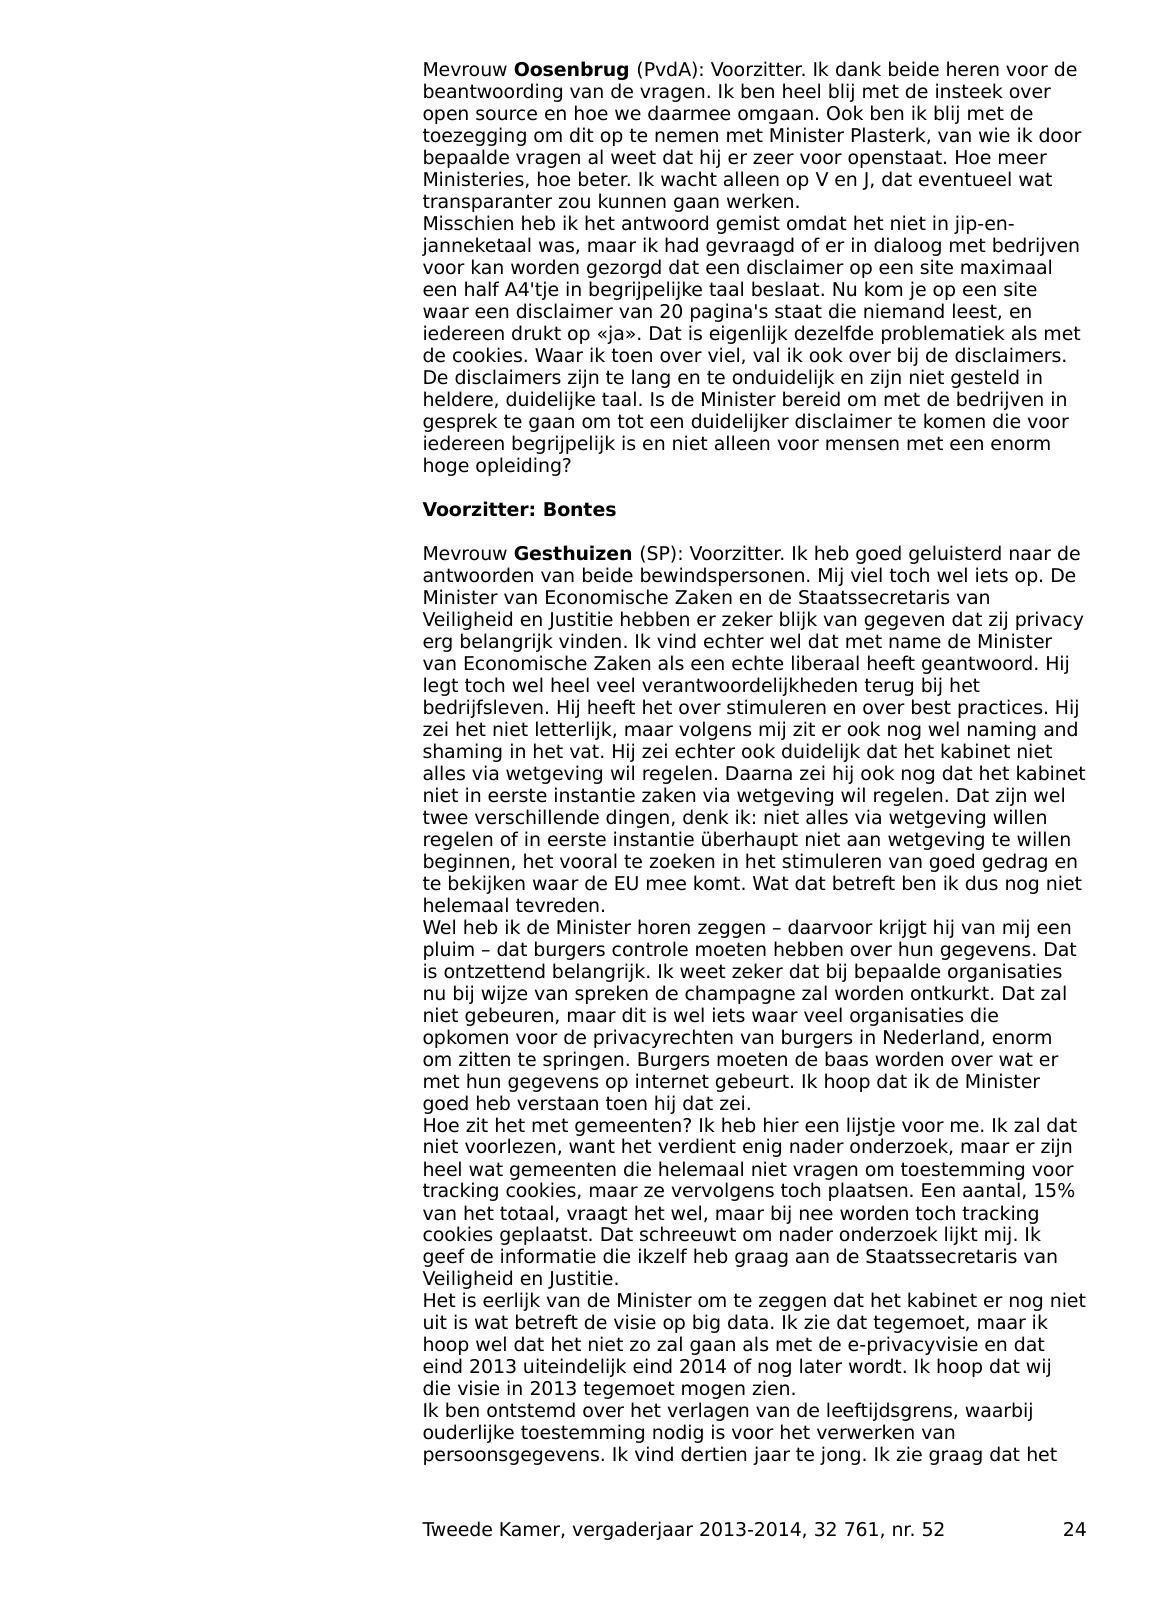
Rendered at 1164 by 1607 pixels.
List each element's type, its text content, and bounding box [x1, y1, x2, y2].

text Het is eerlijk van de Minister om te zeggen dat het kabinet er nog niet uit is wat betreft de visie op big data. Ik zie dat tegemoet, maar ik hoop wel dat het niet zo zal gaan als met de e-privacyvisie en dat eind 2013 uiteindelijk eind 2014 of nog later wordt. Ik hoop dat wij die visie in 2013 tegemoet mogen zien. [422, 1290, 1087, 1400]
text Mevrouw Gesthuizen (SP): Voorzitter. Ik heb goed geluisterd naar de antwoorden van beide bewindspersonen. Mij viel toch wel iets op. De Minister van Economische Zaken en de Staatssecretaris van Veiligheid en Justitie hebben er zeker blijk van gegeven dat zij privacy erg belangrijk vinden. Ik vind echter wel dat met name de Minister van Economische Zaken als een echte liberaal heeft geantwoord. Hij legt toch wel heel veel verantwoordelijkheden terug bij het bedrijfsleven. Hij heeft het over stimuleren en over best practices. Hij zei het niet letterlijk, maar volgens mij zit er ook nog wel naming and shaming in het vat. Hij zei echter ook duidelijk dat het kabinet niet alles via wetgeving wil regelen. Daarna zei hij ook nog dat het kabinet niet in eerste instantie zaken via wetgeving wil regelen. Dat zijn wel twee verschillende dingen, denk ik: niet alles via wetgeving willen regelen of in eerste instantie überhaupt niet aan wetgeving te willen beginnen, het vooral te zoeken in het stimuleren van goed gedrag en te bekijken waar de EU mee komt. Wat dat betreft ben ik dus nog niet helemaal tevreden. [422, 543, 1087, 917]
text Wel heb ik de Minister horen zeggen – daarvoor krijgt hij van mij een pluim – dat burgers controle moeten hebben over hun gegevens. Dat is ontzettend belangrijk. Ik weet zeker dat bij bepaalde organisaties nu bij wijze van spreken de champagne zal worden ontkurkt. Dat zal niet gebeuren, maar dit is wel iets waar veel organisaties die opkomen voor de privacyrechten van burgers in Nederland, enorm om zitten te springen. Burgers moeten de baas worden over wat er met hun gegevens op internet gebeurt. Ik hoop dat ik de Minister goed heb verstaan toen hij dat zei. [422, 917, 1087, 1114]
text Voorzitter: Bontes [422, 499, 1087, 521]
text Ik ben ontstemd over het verlagen van de leeftijdsgrens, waarbij ouderlijke toestemming nodig is voor het verwerken van persoonsgegevens. Ik vind dertien jaar te jong. Ik zie graag dat het [422, 1400, 1087, 1466]
text Hoe zit het met gemeenten? Ik heb hier een lijstje voor me. Ik zal dat niet voorlezen, want het verdient enig nader onderzoek, maar er zijn heel wat gemeenten die helemaal niet vragen om toestemming voor tracking cookies, maar ze vervolgens toch plaatsen. Een aantal, 15% van het totaal, vraagt het wel, maar bij nee worden toch tracking cookies geplaatst. Dat schreeuwt om nader onderzoek lijkt mij. Ik geef de informatie die ikzelf heb graag aan de Staatssecretaris van Veiligheid en Justitie. [422, 1114, 1087, 1290]
text Misschien heb ik het antwoord gemist omdat het niet in jip-en-janneketaal was, maar ik had gevraagd of er in dialoog met bedrijven voor kan worden gezorgd dat een disclaimer op een site maximaal een half A4'tje in begrijpelijke taal beslaat. Nu kom je op een site waar een disclaimer van 20 pagina's staat die niemand leest, en iedereen drukt op «ja». Dat is eigenlijk dezelfde problematiek als met de cookies. Waar ik toen over viel, val ik ook over bij de disclaimers. De disclaimers zijn te lang en te onduidelijk en zijn niet gesteld in heldere, duidelijke taal. Is de Minister bereid om met de bedrijven in gesprek te gaan om tot een duidelijker disclaimer te komen die voor iedereen begrijpelijk is en niet alleen voor mensen met een enorm hoge opleiding? [422, 213, 1087, 477]
text Mevrouw Oosenbrug (PvdA): Voorzitter. Ik dank beide heren voor de beantwoording van de vragen. Ik ben heel blij met de insteek over open source en hoe we daarmee omgaan. Ook ben ik blij met de toezegging om dit op te nemen met Minister Plasterk, van wie ik door bepaalde vragen al weet dat hij er zeer voor openstaat. Hoe meer Ministeries, hoe beter. Ik wacht alleen op V en J, dat eventueel wat transparanter zou kunnen gaan werken. [422, 59, 1087, 213]
